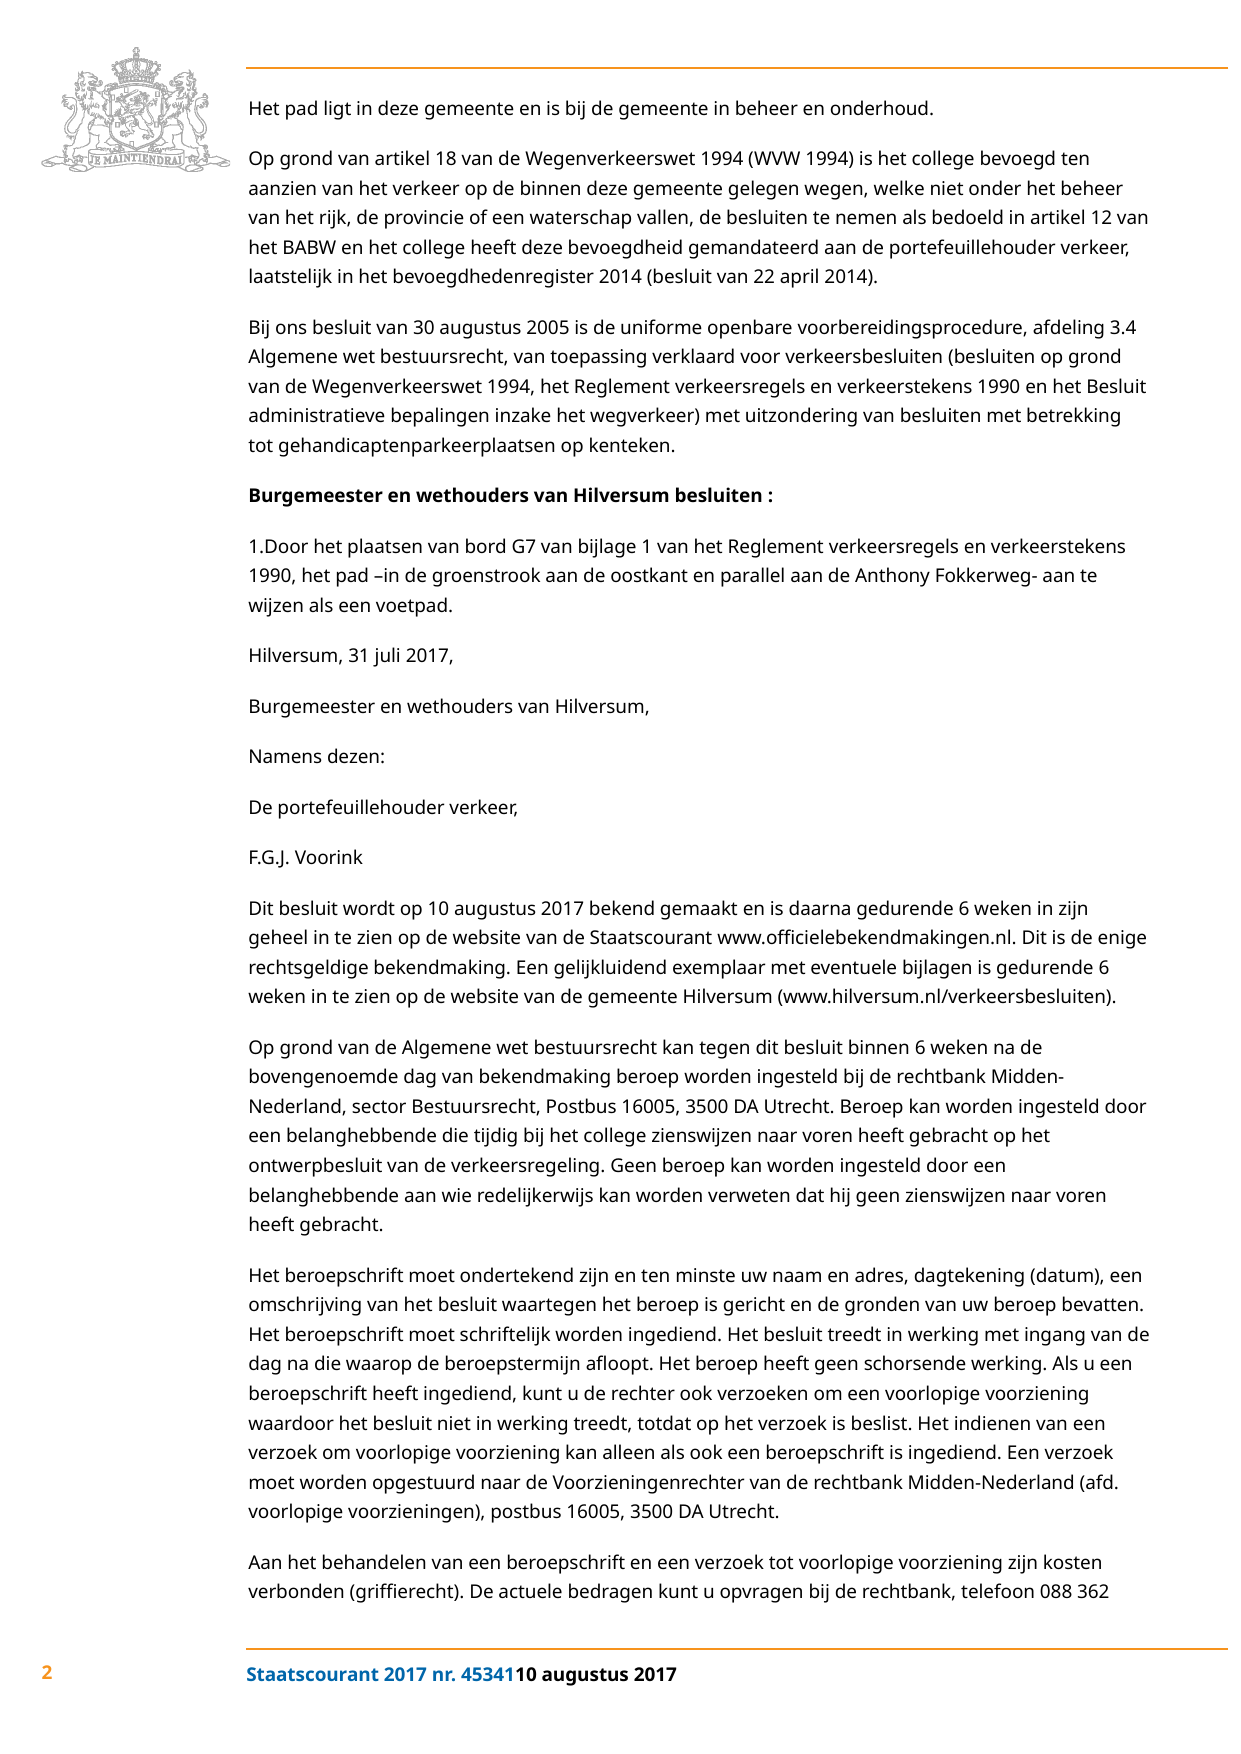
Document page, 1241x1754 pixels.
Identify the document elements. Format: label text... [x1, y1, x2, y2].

picture [41, 47, 231, 172]
text Namens dezen: [248, 743, 1152, 769]
text Dit besluit wordt op 10 augustus 2017 bekend gemaakt en is daarna gedurende 6 weken in zijn geheel in te zien op de website van de Staatscourant www.officielebekendmakingen.nl. Dit is de enige rechtsgeldige bekendmaking. Een gelijkluidend exemplaar met eventuele bijlagen is gedurende 6 weken in te zien op de website van de gemeente Hilversum (www.hilversum.nl/verkeersbesluiten). [248, 895, 1152, 1009]
text Burgemeester en wethouders van Hilversum besluiten : [248, 483, 1152, 508]
text Op grond van de Algemene wet bestuursrecht kan tegen dit besluit binnen 6 weken na de bovengenoemde dag van bekendmaking beroep worden ingesteld bij de rechtbank Midden-Nederland, sector Bestuursrecht, Postbus 16005, 3500 DA Utrecht. Beroep kan worden ingesteld door een belanghebbende die tijdig bij het college zienswijzen naar voren heeft gebracht op het ontwerpbesluit van de verkeersregeling. Geen beroep kan worden ingesteld door een belanghebbende aan wie redelijkerwijs kan worden verweten dat hij geen zienswijzen naar voren heeft gebracht. [248, 1034, 1152, 1237]
text 1.Door het plaatsen van bord G7 van bijlage 1 van het Reglement verkeersregels en verkeerstekens 1990, het pad –in de groenstrook aan de oostkant en parallel aan de Anthony Fokkerweg- aan te wijzen als een voetpad. [248, 533, 1152, 618]
text Aan het behandelen van een beroepschrift en een verzoek tot voorlopige voorziening zijn kosten verbonden (griffierecht). De actuele bedragen kunt u opvragen bij de rechtbank, telefoon 088 362 [248, 1549, 1152, 1604]
text F.G.J. Voorink [248, 844, 1152, 870]
text Op grond van artikel 18 van de Wegenverkeerswet 1994 (WVW 1994) is het college bevoegd ten aanzien van het verkeer op de binnen deze gemeente gelegen wegen, welke niet onder het beheer van het rijk, de provincie of een waterschap vallen, de besluiten te nemen als bedoeld in artikel 12 van het BABW en het college heeft deze bevoegdheid gemandateerd aan de portefeuillehouder verkeer, laatstelijk in het bevoegdhedenregister 2014 (besluit van 22 april 2014). [248, 145, 1152, 289]
text Hilversum, 31 juli 2017, [248, 643, 1152, 668]
text De portefeuillehouder verkeer, [248, 794, 1152, 820]
text Burgemeester en wethouders van Hilversum, [248, 693, 1152, 719]
text Het pad ligt in deze gemeente en is bij de gemeente in beheer en onderhoud. [248, 95, 1152, 121]
text Bij ons besluit van 30 augustus 2005 is de uniforme openbare voorbereidingsprocedure, afdeling 3.4 Algemene wet bestuursrecht, van toepassing verklaard voor verkeersbesluiten (besluiten op grond van de Wegenverkeerswet 1994, het Reglement verkeersregels en verkeerstekens 1990 en het Besluit administratieve bepalingen inzake het wegverkeer) met uitzondering van besluiten met betrekking tot gehandicaptenparkeerplaatsen op kenteken. [248, 314, 1152, 458]
text Het beroepschrift moet ondertekend zijn en ten minste uw naam en adres, dagtekening (datum), een omschrijving van het besluit waartegen het beroep is gericht en de gronden van uw beroep bevatten. Het beroepschrift moet schriftelijk worden ingediend. Het besluit treedt in werking met ingang van de dag na die waarop de beroepstermijn afloopt. Het beroep heeft geen schorsende werking. Als u een beroepschrift heeft ingediend, kunt u de rechter ook verzoeken om een voorlopige voorziening waardoor het besluit niet in werking treedt, totdat op het verzoek is beslist. Het indienen van een verzoek om voorlopige voorziening kan alleen als ook een beroepschrift is ingediend. Een verzoek moet worden opgestuurd naar de Voorzieningenrechter van de rechtbank Midden-Nederland (afd. voorlopige voorzieningen), postbus 16005, 3500 DA Utrecht. [248, 1262, 1152, 1524]
